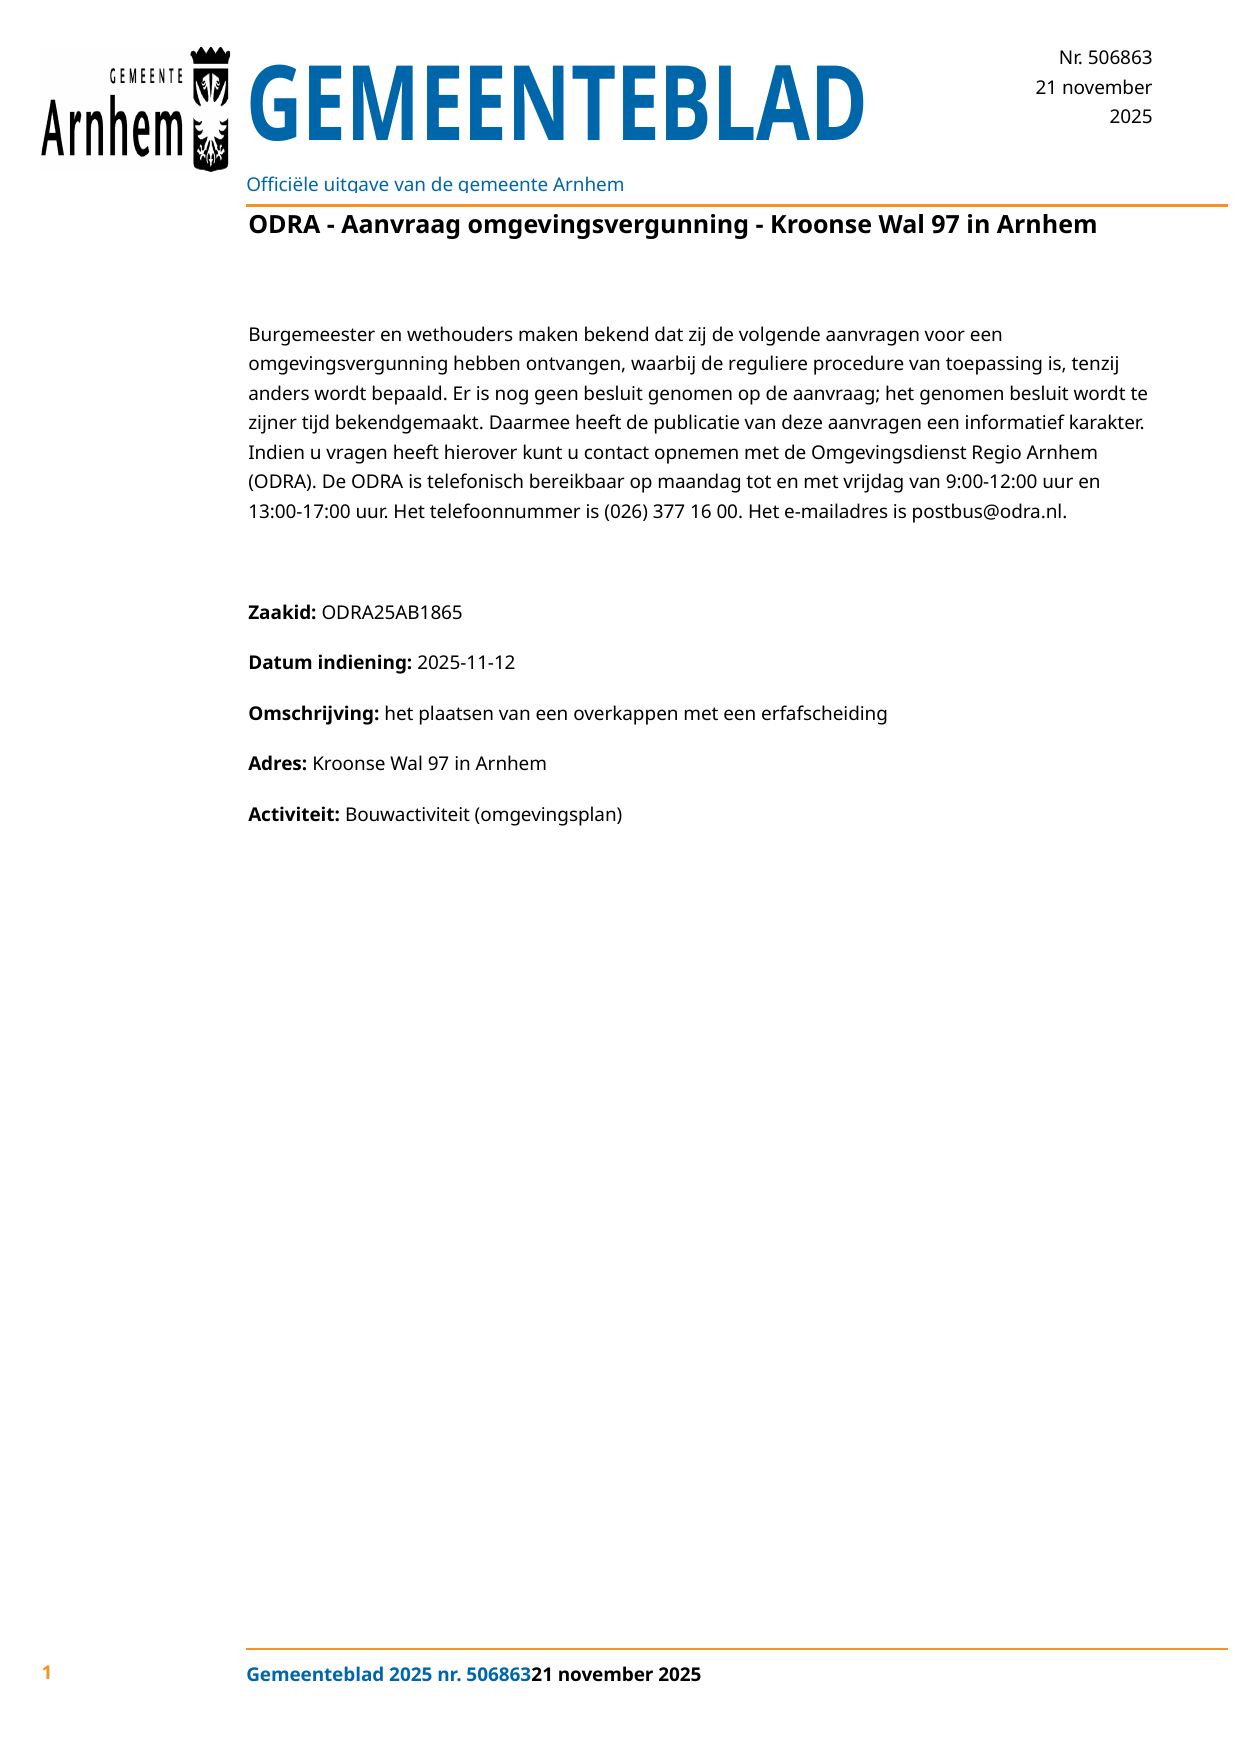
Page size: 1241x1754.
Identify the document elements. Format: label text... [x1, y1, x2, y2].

text Omschrijving: het plaatsen van een overkappen met een erfafscheiding [248, 700, 1152, 726]
text Activiteit: Bouwactiviteit (omgevingsplan) [248, 801, 1152, 826]
text Adres: Kroonse Wal 97 in Arnhem [248, 750, 1152, 776]
text ODRA - Aanvraag omgevingsvergunning - Kroonse Wal 97 in Arnhem [248, 207, 1152, 241]
picture [41, 47, 231, 172]
text Datum indiening: 2025-11-12 [248, 649, 1152, 675]
text Burgemeester en wethouders maken bekend dat zij de volgende aanvragen voor een omgevingsvergunning hebben ontvangen, waarbij de reguliere procedure van toepassing is, tenzij anders wordt bepaald. Er is nog geen besluit genomen op de aanvraag; het genomen besluit wordt te zijner tijd bekendgemaakt. Daarmee heeft de publicatie van deze aanvragen een informatief karakter. Indien u vragen heeft hierover kunt u contact opnemen met de Omgevingsdienst Regio Arnhem (ODRA). De ODRA is telefonisch bereikbaar op maandag tot en met vrijdag van 9:00-12:00 uur en 13:00-17:00 uur. Het telefoonnummer is (026) 377 16 00. Het e-mailadres is postbus@odra.nl. [248, 321, 1152, 524]
text Zaakid: ODRA25AB1865 [248, 599, 1152, 625]
